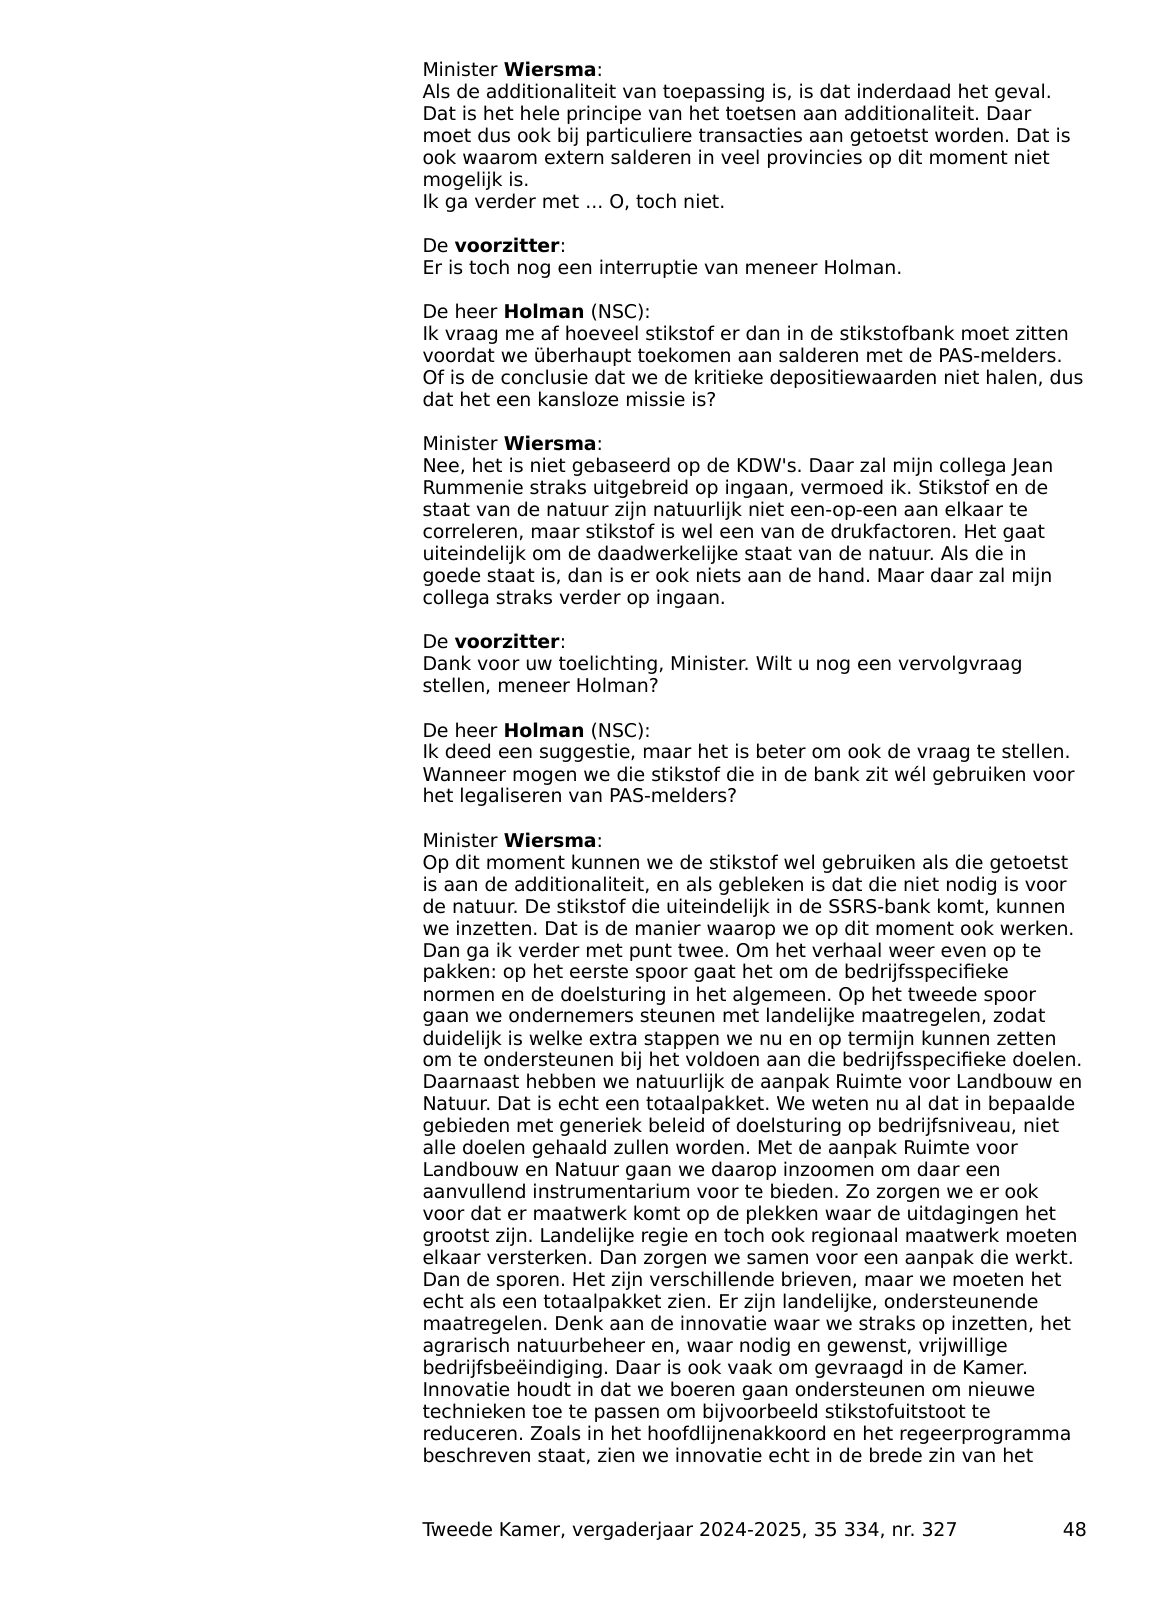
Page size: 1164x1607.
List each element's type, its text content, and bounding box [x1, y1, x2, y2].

text Nee, het is niet gebaseerd op de KDW's. Daar zal mijn collega Jean Rummenie straks uitgebreid op ingaan, vermoed ik. Stikstof en de staat van de natuur zijn natuurlijk niet een-op-een aan elkaar te correleren, maar stikstof is wel een van de drukfactoren. Het gaat uiteindelijk om de daadwerkelijke staat van de natuur. Als die in goede staat is, dan is er ook niets aan de hand. Maar daar zal mijn collega straks verder op ingaan. [422, 455, 1087, 609]
text De heer Holman (NSC): [422, 301, 1087, 323]
text Ik ga verder met ... O, toch niet. [422, 191, 1087, 213]
text De voorzitter: [422, 235, 1087, 257]
text De heer Holman (NSC): [422, 719, 1087, 741]
text Dan ga ik verder met punt twee. Om het verhaal weer even op te pakken: op het eerste spoor gaat het om de bedrijfsspecifieke normen en de doelsturing in het algemeen. Op het tweede spoor gaan we ondernemers steunen met landelijke maatregelen, zodat duidelijk is welke extra stappen we nu en op termijn kunnen zetten om te ondersteunen bij het voldoen aan die bedrijfsspecifieke doelen. Daarnaast hebben we natuurlijk de aanpak Ruimte voor Landbouw en Natuur. Dat is echt een totaalpakket. We weten nu al dat in bepaalde gebieden met generiek beleid of doelsturing op bedrijfsniveau, niet alle doelen gehaald zullen worden. Met de aanpak Ruimte voor Landbouw en Natuur gaan we daarop inzoomen om daar een aanvullend instrumentarium voor te bieden. Zo zorgen we er ook voor dat er maatwerk komt op de plekken waar de uitdagingen het grootst zijn. Landelijke regie en toch ook regionaal maatwerk moeten elkaar versterken. Dan zorgen we samen voor een aanpak die werkt. [422, 939, 1087, 1269]
text Dan de sporen. Het zijn verschillende brieven, maar we moeten het echt als een totaalpakket zien. Er zijn landelijke, ondersteunende maatregelen. Denk aan de innovatie waar we straks op inzetten, het agrarisch natuurbeheer en, waar nodig en gewenst, vrijwillige bedrijfsbeëindiging. Daar is ook vaak om gevraagd in de Kamer. Innovatie houdt in dat we boeren gaan ondersteunen om nieuwe technieken toe te passen om bijvoorbeeld stikstofuitstoot te reduceren. Zoals in het hoofdlijnenakkoord en het regeerprogramma beschreven staat, zien we innovatie echt in de brede zin van het [422, 1269, 1087, 1467]
text Als de additionaliteit van toepassing is, is dat inderdaad het geval. Dat is het hele principe van het toetsen aan additionaliteit. Daar moet dus ook bij particuliere transacties aan getoetst worden. Dat is ook waarom extern salderen in veel provincies op dit moment niet mogelijk is. [422, 81, 1087, 191]
text Ik deed een suggestie, maar het is beter om ook de vraag te stellen. Wanneer mogen we die stikstof die in de bank zit wél gebruiken voor het legaliseren van PAS-melders? [422, 741, 1087, 807]
text Op dit moment kunnen we de stikstof wel gebruiken als die getoetst is aan de additionaliteit, en als gebleken is dat die niet nodig is voor de natuur. De stikstof die uiteindelijk in de SSRS-bank komt, kunnen we inzetten. Dat is de manier waarop we op dit moment ook werken. [422, 852, 1087, 939]
text Er is toch nog een interruptie van meneer Holman. [422, 257, 1087, 279]
text De voorzitter: [422, 631, 1087, 653]
text Minister Wiersma: [422, 433, 1087, 455]
text Ik vraag me af hoeveel stikstof er dan in de stikstofbank moet zitten voordat we überhaupt toekomen aan salderen met de PAS-melders. Of is de conclusie dat we de kritieke depositiewaarden niet halen, dus dat het een kansloze missie is? [422, 323, 1087, 411]
text Minister Wiersma: [422, 829, 1087, 852]
text Minister Wiersma: [422, 59, 1087, 81]
text Dank voor uw toelichting, Minister. Wilt u nog een vervolgvraag stellen, meneer Holman? [422, 653, 1087, 697]
